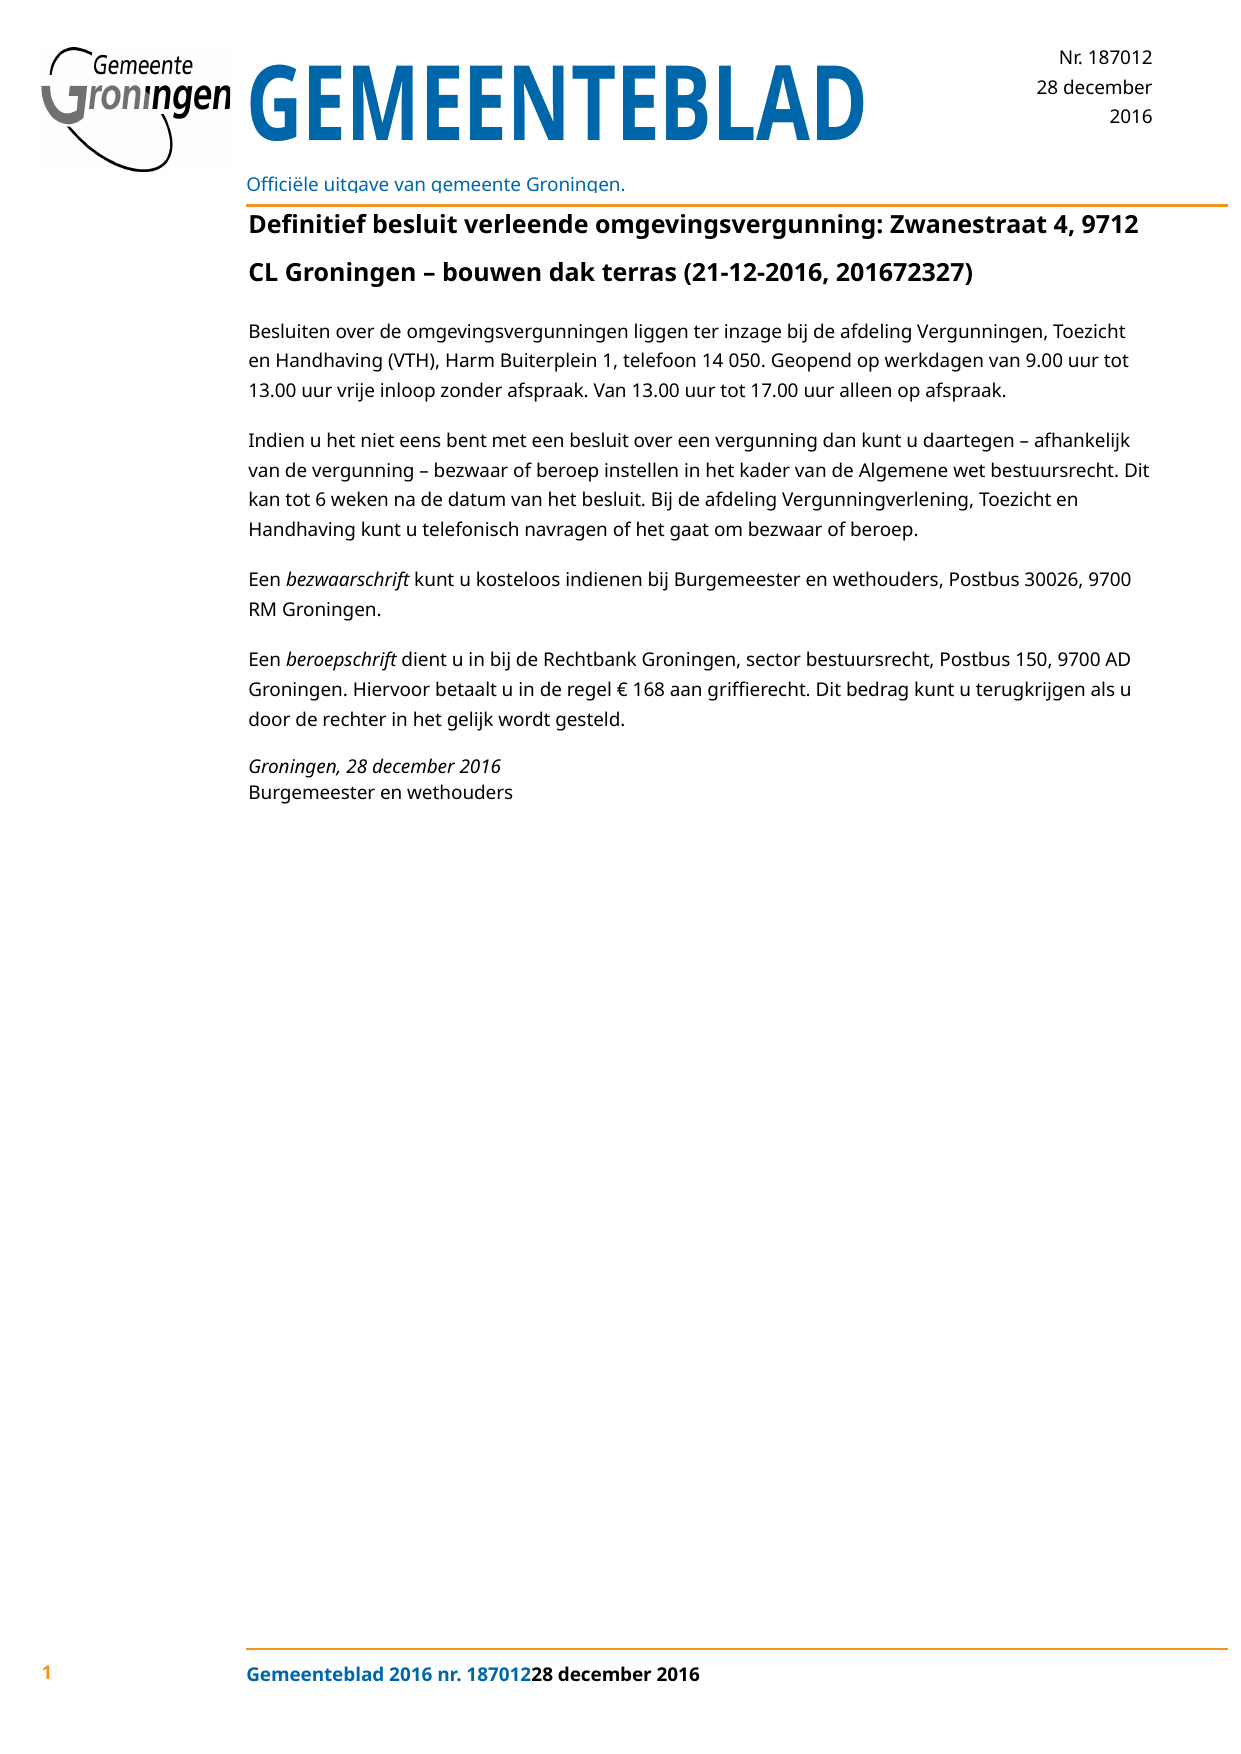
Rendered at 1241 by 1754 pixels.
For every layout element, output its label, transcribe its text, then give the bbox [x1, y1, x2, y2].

text Besluiten over de omgevingsvergunningen liggen ter inzage bij de afdeling Vergunningen, Toezicht en Handhaving (VTH), Harm Buiterplein 1, telefoon 14 050. Geopend op werkdagen van 9.00 uur tot 13.00 uur vrije inloop zonder afspraak. Van 13.00 uur tot 17.00 uur alleen op afspraak. [248, 318, 1152, 403]
text Indien u het niet eens bent met een besluit over een vergunning dan kunt u daartegen – afhankelijk van de vergunning – bezwaar of beroep instellen in het kader van de Algemene wet bestuursrecht. Dit kan tot 6 weken na de datum van het besluit. Bij de afdeling Vergunningverlening, Toezicht en Handhaving kunt u telefonisch navragen of het gaat om bezwaar of beroep. [248, 427, 1152, 542]
text Burgemeester en wethouders [248, 779, 1152, 805]
text Definitief besluit verleende omgevingsvergunning: Zwanestraat 4, 9712 CL Groningen – bouwen dak terras (21-12-2016, 201672327) [248, 207, 1152, 288]
text Een bezwaarschrift kunt u kosteloos indienen bij Burgemeester en wethouders, Postbus 30026, 9700 RM Groningen. [248, 567, 1152, 622]
text Groningen, 28 december 2016 [248, 754, 1152, 779]
picture [41, 47, 231, 172]
text Een beroepschrift dient u in bij de Rechtbank Groningen, sector bestuursrecht, Postbus 150, 9700 AD Groningen. Hiervoor betaalt u in de regel € 168 aan griffierecht. Dit bedrag kunt u terugkrijgen als u door de rechter in het gelijk wordt gesteld. [248, 647, 1152, 732]
